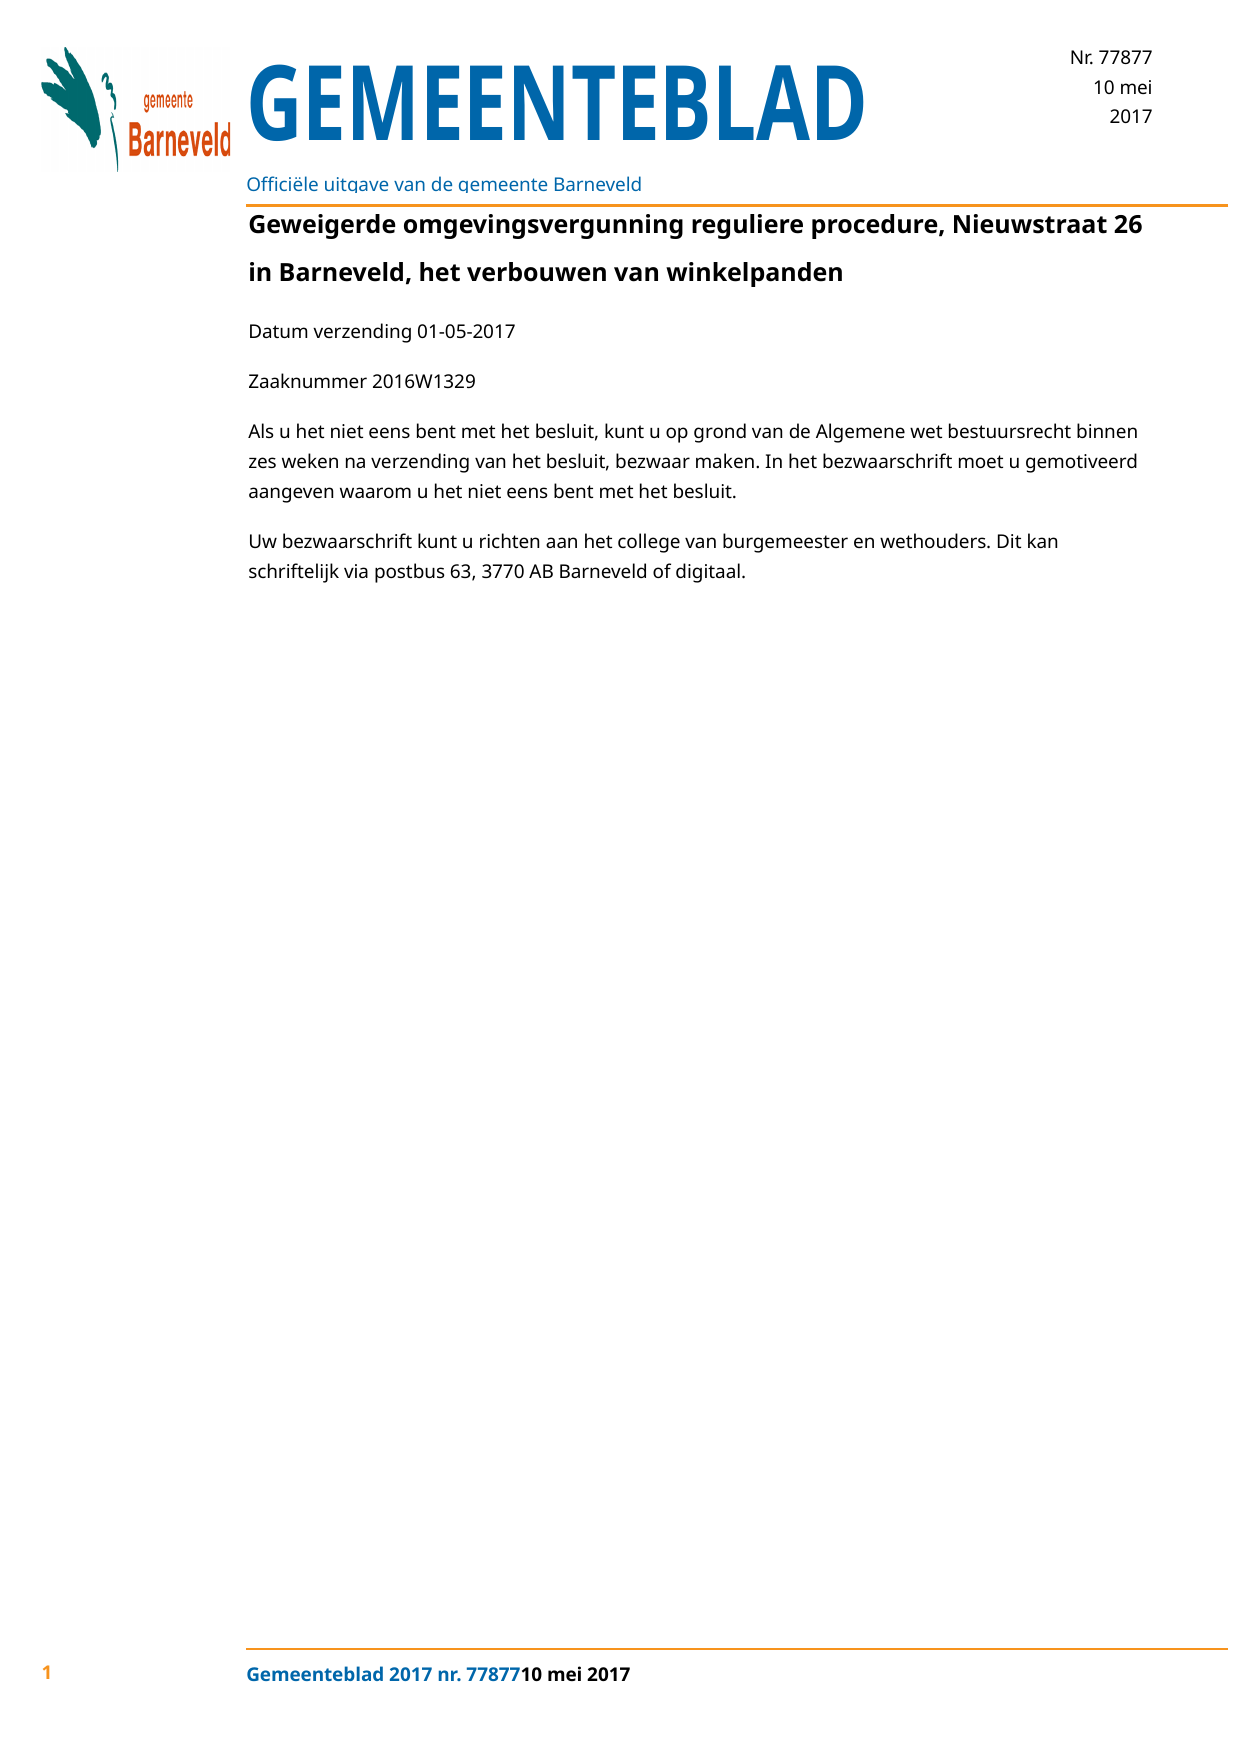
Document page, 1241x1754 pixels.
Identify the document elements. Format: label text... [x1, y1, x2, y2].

text Zaaknummer 2016W1329 [248, 368, 1152, 394]
text Als u het niet eens bent met het besluit, kunt u op grond van de Algemene wet bestuursrecht binnen zes weken na verzending van het besluit, bezwaar maken. In het bezwaarschrift moet u gemotiveerd aangeven waarom u het niet eens bent met het besluit. [248, 419, 1152, 504]
text Datum verzending 01-05-2017 [248, 318, 1152, 344]
text Uw bezwaarschrift kunt u richten aan het college van burgemeester en wethouders. Dit kan schriftelijk via postbus 63, 3770 AB Barneveld of digitaal. [248, 528, 1152, 584]
text Geweigerde omgevingsvergunning reguliere procedure, Nieuwstraat 26 in Barneveld, het verbouwen van winkelpanden [248, 207, 1152, 288]
picture [41, 47, 231, 172]
